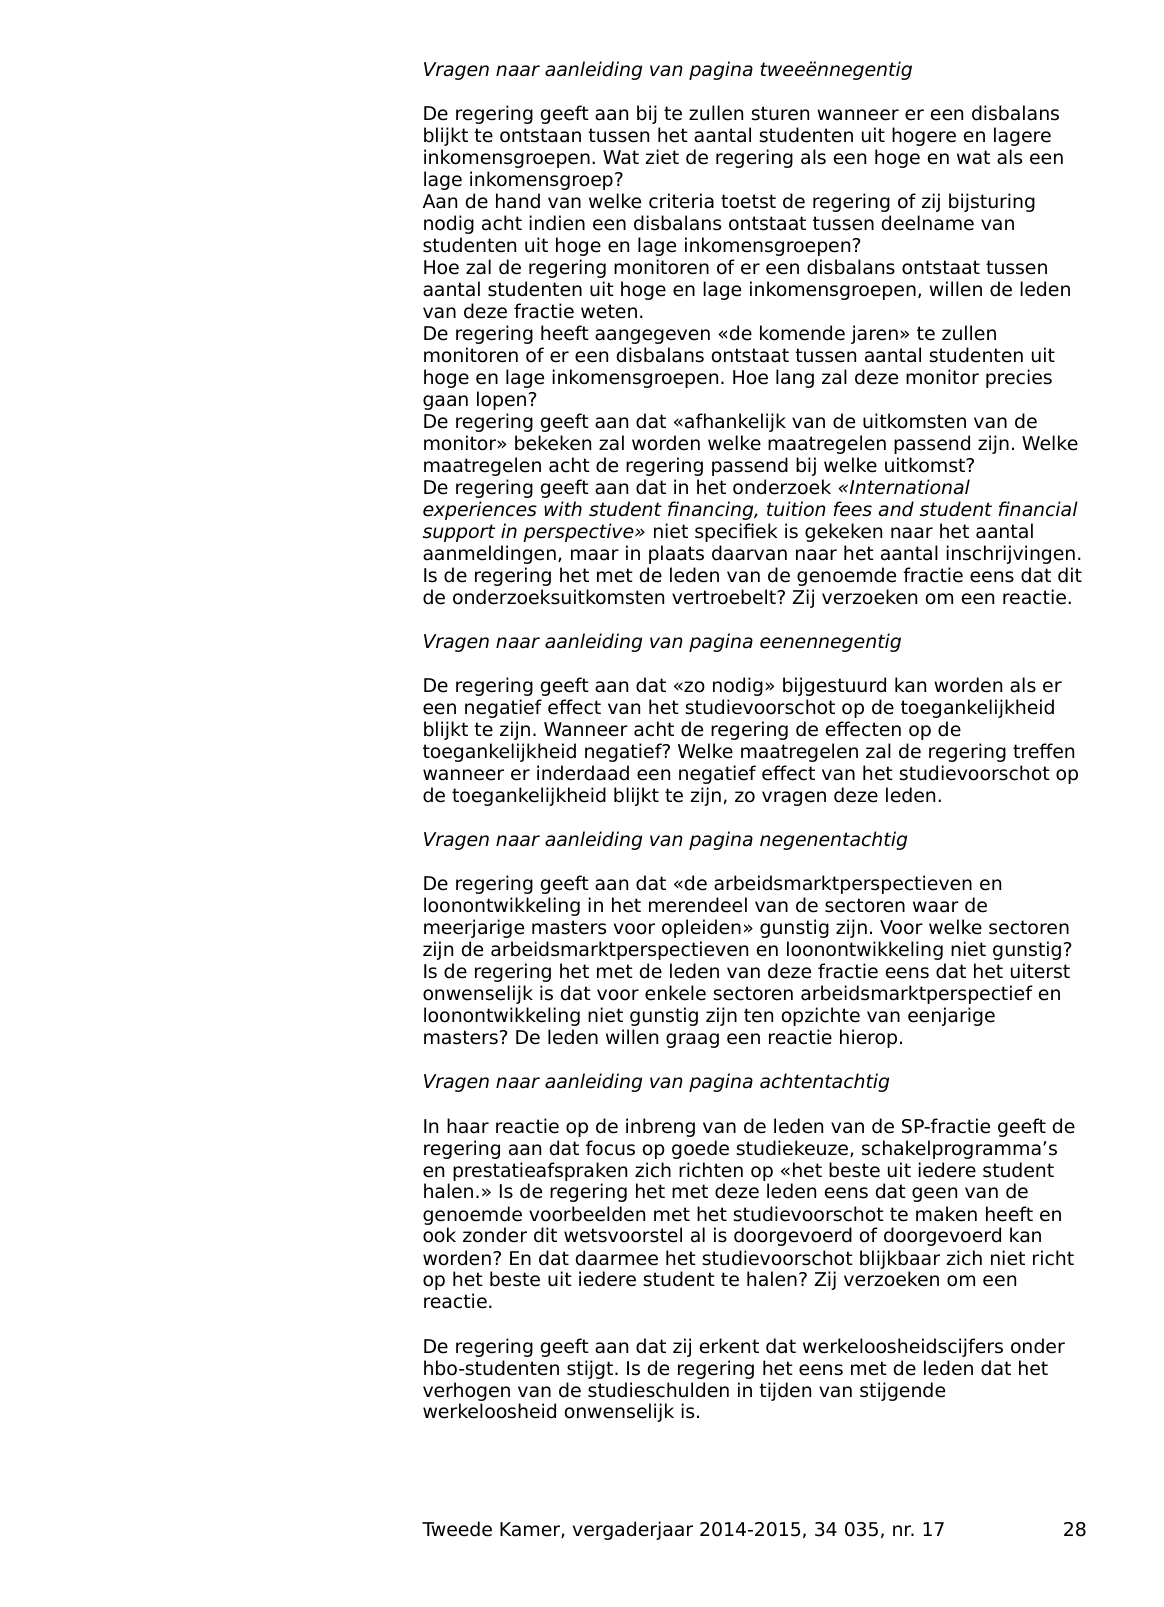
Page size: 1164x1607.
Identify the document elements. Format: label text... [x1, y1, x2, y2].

subtitle Vragen naar aanleiding van pagina negenentachtig [422, 829, 1087, 851]
subtitle Vragen naar aanleiding van pagina tweeënnegentig [422, 59, 1087, 81]
text In haar reactie op de inbreng van de leden van de SP-fractie geeft de regering aan dat focus op goede studiekeuze, schakelprogramma’s en prestatieafspraken zich richten op «het beste uit iedere student halen.» Is de regering het met deze leden eens dat geen van de genoemde voorbeelden met het studievoorschot te maken heeft en ook zonder dit wetsvoorstel al is doorgevoerd of doorgevoerd kan worden? En dat daarmee het studievoorschot blijkbaar zich niet richt op het beste uit iedere student te halen? Zij verzoeken om een reactie. [422, 1116, 1087, 1313]
text De regering geeft aan bij te zullen sturen wanneer er een disbalans blijkt te ontstaan tussen het aantal studenten uit hogere en lagere inkomensgroepen. Wat ziet de regering als een hoge en wat als een lage inkomensgroep? [422, 103, 1087, 191]
text De regering geeft aan dat «de arbeidsmarktperspectieven en loonontwikkeling in het merendeel van de sectoren waar de meerjarige masters voor opleiden» gunstig zijn. Voor welke sectoren zijn de arbeidsmarktperspectieven en loonontwikkeling niet gunstig? [422, 873, 1087, 961]
subtitle Vragen naar aanleiding van pagina achtentachtig [422, 1071, 1087, 1093]
text Hoe zal de regering monitoren of er een disbalans ontstaat tussen aantal studenten uit hoge en lage inkomensgroepen, willen de leden van deze fractie weten. [422, 257, 1087, 323]
text De regering geeft aan dat «zo nodig» bijgestuurd kan worden als er een negatief effect van het studievoorschot op de toegankelijkheid blijkt te zijn. Wanneer acht de regering de effecten op de toegankelijkheid negatief? Welke maatregelen zal de regering treffen wanneer er inderdaad een negatief effect van het studievoorschot op de toegankelijkheid blijkt te zijn, zo vragen deze leden. [422, 675, 1087, 807]
text Aan de hand van welke criteria toetst de regering of zij bijsturing nodig acht indien een disbalans ontstaat tussen deelname van studenten uit hoge en lage inkomensgroepen? [422, 191, 1087, 257]
text Is de regering het met de leden van deze fractie eens dat het uiterst onwenselijk is dat voor enkele sectoren arbeidsmarktperspectief en loonontwikkeling niet gunstig zijn ten opzichte van eenjarige masters? De leden willen graag een reactie hierop. [422, 961, 1087, 1049]
text De regering geeft aan dat «afhankelijk van de uitkomsten van de monitor» bekeken zal worden welke maatregelen passend zijn. Welke maatregelen acht de regering passend bij welke uitkomst? [422, 411, 1087, 477]
text De regering heeft aangegeven «de komende jaren» te zullen monitoren of er een disbalans ontstaat tussen aantal studenten uit hoge en lage inkomensgroepen. Hoe lang zal deze monitor precies gaan lopen? [422, 323, 1087, 411]
text De regering geeft aan dat zij erkent dat werkeloosheidscijfers onder hbo-studenten stijgt. Is de regering het eens met de leden dat het verhogen van de studieschulden in tijden van stijgende werkeloosheid onwenselijk is. [422, 1336, 1087, 1423]
subtitle Vragen naar aanleiding van pagina eenennegentig [422, 631, 1087, 653]
text De regering geeft aan dat in het onderzoek «International experiences with student financing, tuition fees and student financial support in perspective» niet specifiek is gekeken naar het aantal aanmeldingen, maar in plaats daarvan naar het aantal inschrijvingen. Is de regering het met de leden van de genoemde fractie eens dat dit de onderzoeksuitkomsten vertroebelt? Zij verzoeken om een reactie. [422, 477, 1087, 609]
